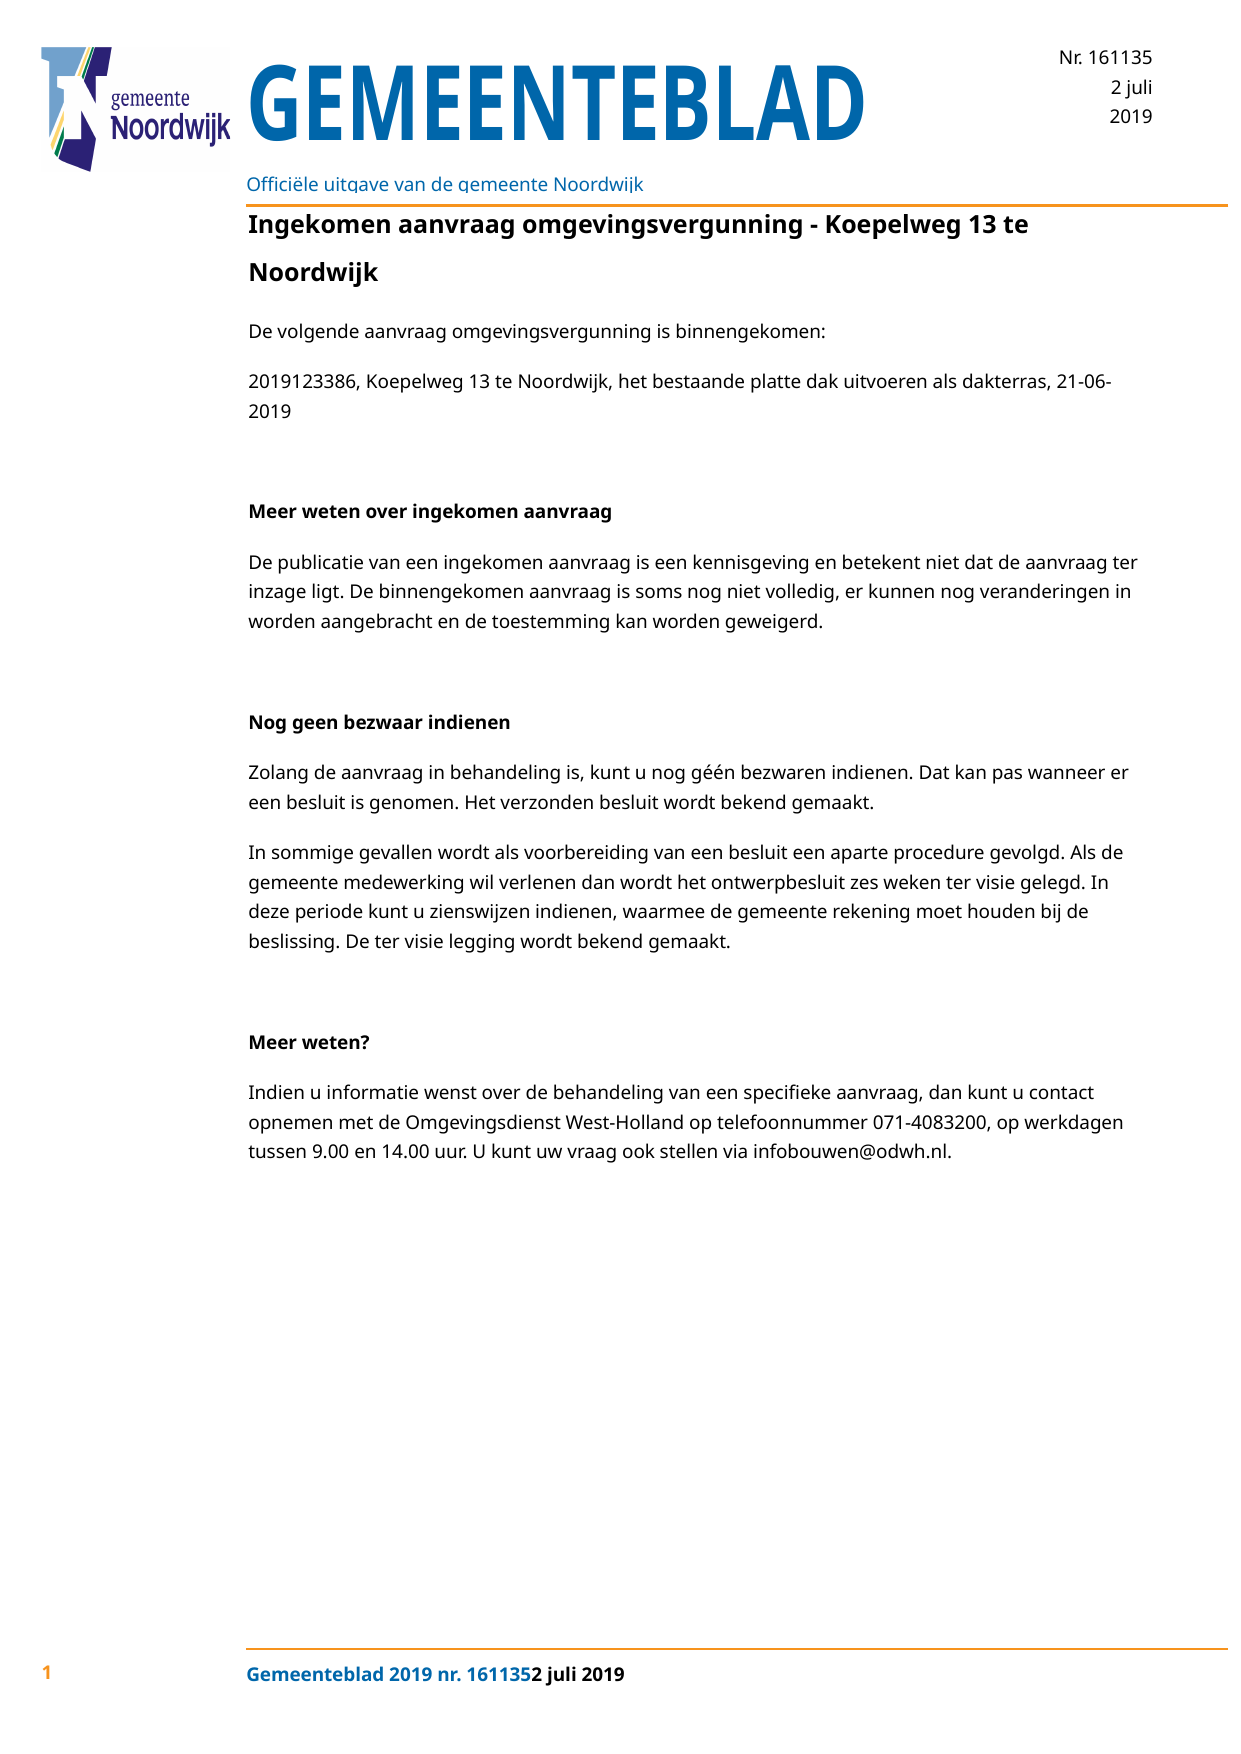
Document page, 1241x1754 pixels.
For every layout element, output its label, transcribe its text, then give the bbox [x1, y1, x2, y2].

text De publicatie van een ingekomen aanvraag is een kennisgeving en betekent niet dat de aanvraag ter inzage ligt. De binnengekomen aanvraag is soms nog niet volledig, er kunnen nog veranderingen in worden aangebracht en de toestemming kan worden geweigerd. [248, 549, 1152, 634]
text Indien u informatie wenst over de behandeling van een specifieke aanvraag, dan kunt u contact opnemen met de Omgevingsdienst West-Holland op telefoonnummer 071-4083200, op werkdagen tussen 9.00 en 14.00 uur. U kunt uw vraag ook stellen via infobouwen@odwh.nl. [248, 1079, 1152, 1164]
text Meer weten? [248, 1029, 1152, 1055]
text De volgende aanvraag omgevingsvergunning is binnengekomen: [248, 318, 1152, 344]
text Nog geen bezwaar indienen [248, 709, 1152, 735]
text Zolang de aanvraag in behandeling is, kunt u nog géén bezwaren indienen. Dat kan pas wanneer er een besluit is genomen. Het verzonden besluit wordt bekend gemaakt. [248, 759, 1152, 815]
text In sommige gevallen wordt als voorbereiding van een besluit een aparte procedure gevolgd. Als de gemeente medewerking wil verlenen dan wordt het ontwerpbesluit zes weken ter visie gelegd. In deze periode kunt u zienswijzen indienen, waarmee de gemeente rekening moet houden bij de beslissing. De ter visie legging wordt bekend gemaakt. [248, 839, 1152, 954]
text Ingekomen aanvraag omgevingsvergunning - Koepelweg 13 te Noordwijk [248, 207, 1152, 288]
text Meer weten over ingekomen aanvraag [248, 499, 1152, 524]
picture [41, 47, 231, 172]
text 2019123386, Koepelweg 13 te Noordwijk, het bestaande platte dak uitvoeren als dakterras, 21-06-2019 [248, 368, 1152, 424]
